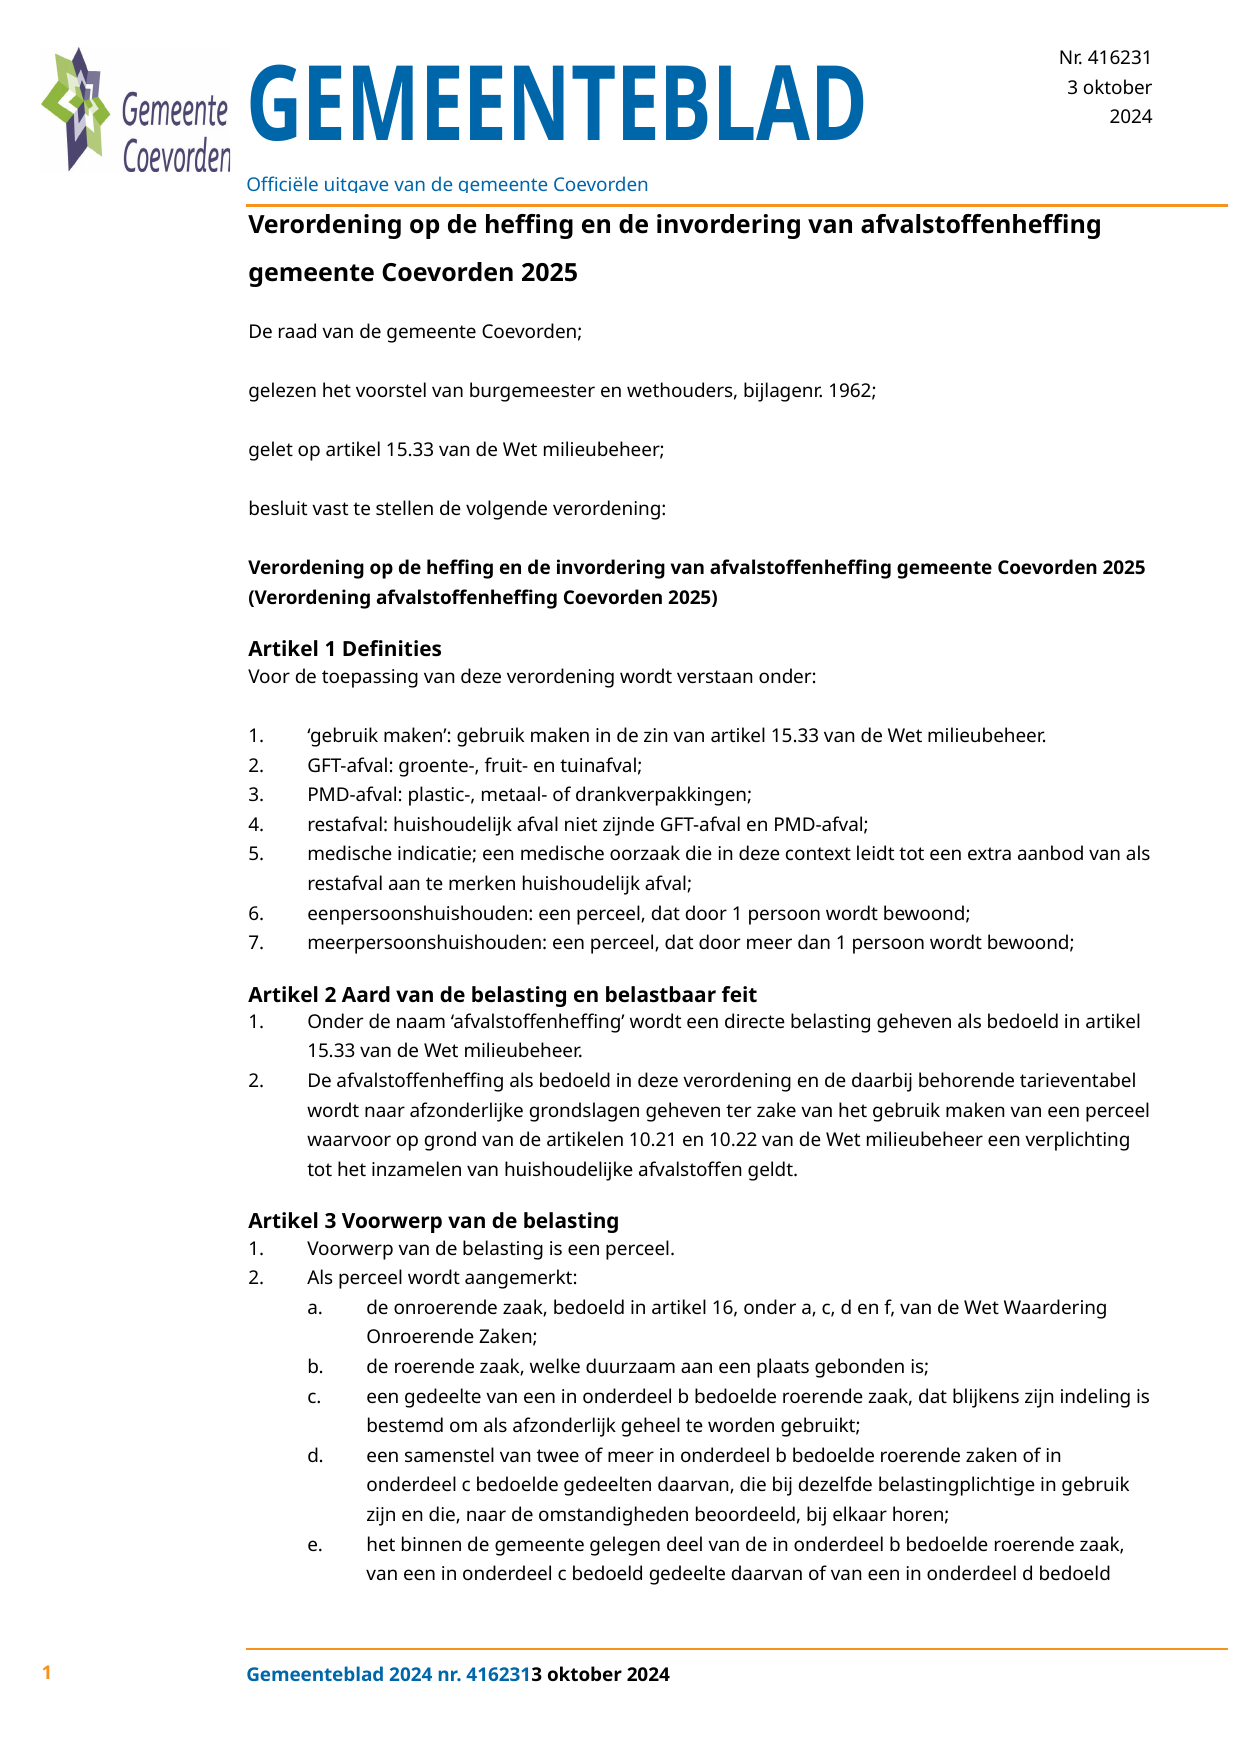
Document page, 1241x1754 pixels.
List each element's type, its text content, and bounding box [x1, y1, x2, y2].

text Artikel 1 Definities [248, 634, 1152, 663]
text Voor de toepassing van deze verordening wordt verstaan onder: [248, 663, 1152, 689]
list Onder de naam ‘afvalstoffenheffing’ wordt een directe belasting geheven als bedoeld in artikel 15.33 van de Wet milieubeheer. [248, 1008, 1152, 1063]
text De raad van de gemeente Coevorden; [248, 318, 1152, 344]
list Als perceel wordt aangemerkt: [248, 1264, 1152, 1290]
list ‘gebruik maken’: gebruik maken in de zin van artikel 15.33 van de Wet milieubeheer. [248, 722, 1152, 748]
picture [41, 47, 231, 172]
text Verordening op de heffing en de invordering van afvalstoffenheffing gemeente Coevorden 2025 [248, 207, 1152, 288]
text Artikel 3 Voorwerp van de belasting [248, 1206, 1152, 1235]
text besluit vast te stellen de volgende verordening: [248, 495, 1152, 521]
list De afvalstoffenheffing als bedoeld in deze verordening en de daarbij behorende tarieventabel wordt naar afzonderlijke grondslagen geheven ter zake van het gebruik maken van een perceel waarvoor op grond van de artikelen 10.21 en 10.22 van de Wet milieubeheer een verplichting tot het inzamelen van huishoudelijke afvalstoffen geldt. [248, 1067, 1152, 1182]
list het binnen de gemeente gelegen deel van de in onderdeel b bedoelde roerende zaak, van een in onderdeel c bedoeld gedeelte daarvan of van een in onderdeel d bedoeld [307, 1531, 1152, 1586]
text Verordening op de heffing en de invordering van afvalstoffenheffing gemeente Coevorden 2025 (Verordening afvalstoffenheffing Coevorden 2025) [248, 554, 1152, 610]
text gelet op artikel 15.33 van de Wet milieubeheer; [248, 436, 1152, 462]
list de roerende zaak, welke duurzaam aan een plaats gebonden is; [307, 1353, 1152, 1379]
list een samenstel van twee of meer in onderdeel b bedoelde roerende zaken of in onderdeel c bedoelde gedeelten daarvan, die bij dezelfde belastingplichtige in gebruik zijn en die, naar de omstandigheden beoordeeld, bij elkaar horen; [307, 1442, 1152, 1527]
list een gedeelte van een in onderdeel b bedoelde roerende zaak, dat blijkens zijn indeling is bestemd om als afzonderlijk geheel te worden gebruikt; [307, 1383, 1152, 1438]
list PMD-afval: plastic-, metaal- of drankverpakkingen; [248, 781, 1152, 807]
text gelezen het voorstel van burgemeester en wethouders, bijlagenr. 1962; [248, 377, 1152, 403]
list eenpersoonshuishouden: een perceel, dat door 1 persoon wordt bewoond; [248, 900, 1152, 925]
list Voorwerp van de belasting is een perceel. [248, 1235, 1152, 1261]
list GFT-afval: groente-, fruit- en tuinafval; [248, 752, 1152, 777]
text Artikel 2 Aard van de belasting en belastbaar feit [248, 980, 1152, 1008]
list restafval: huishoudelijk afval niet zijnde GFT-afval en PMD-afval; [248, 811, 1152, 837]
list de onroerende zaak, bedoeld in artikel 16, onder a, c, d en f, van de Wet Waardering Onroerende Zaken; [307, 1294, 1152, 1349]
list meerpersoonshuishouden: een perceel, dat door meer dan 1 persoon wordt bewoond; [248, 929, 1152, 955]
list medische indicatie; een medische oorzaak die in deze context leidt tot een extra aanbod van als restafval aan te merken huishoudelijk afval; [248, 841, 1152, 896]
